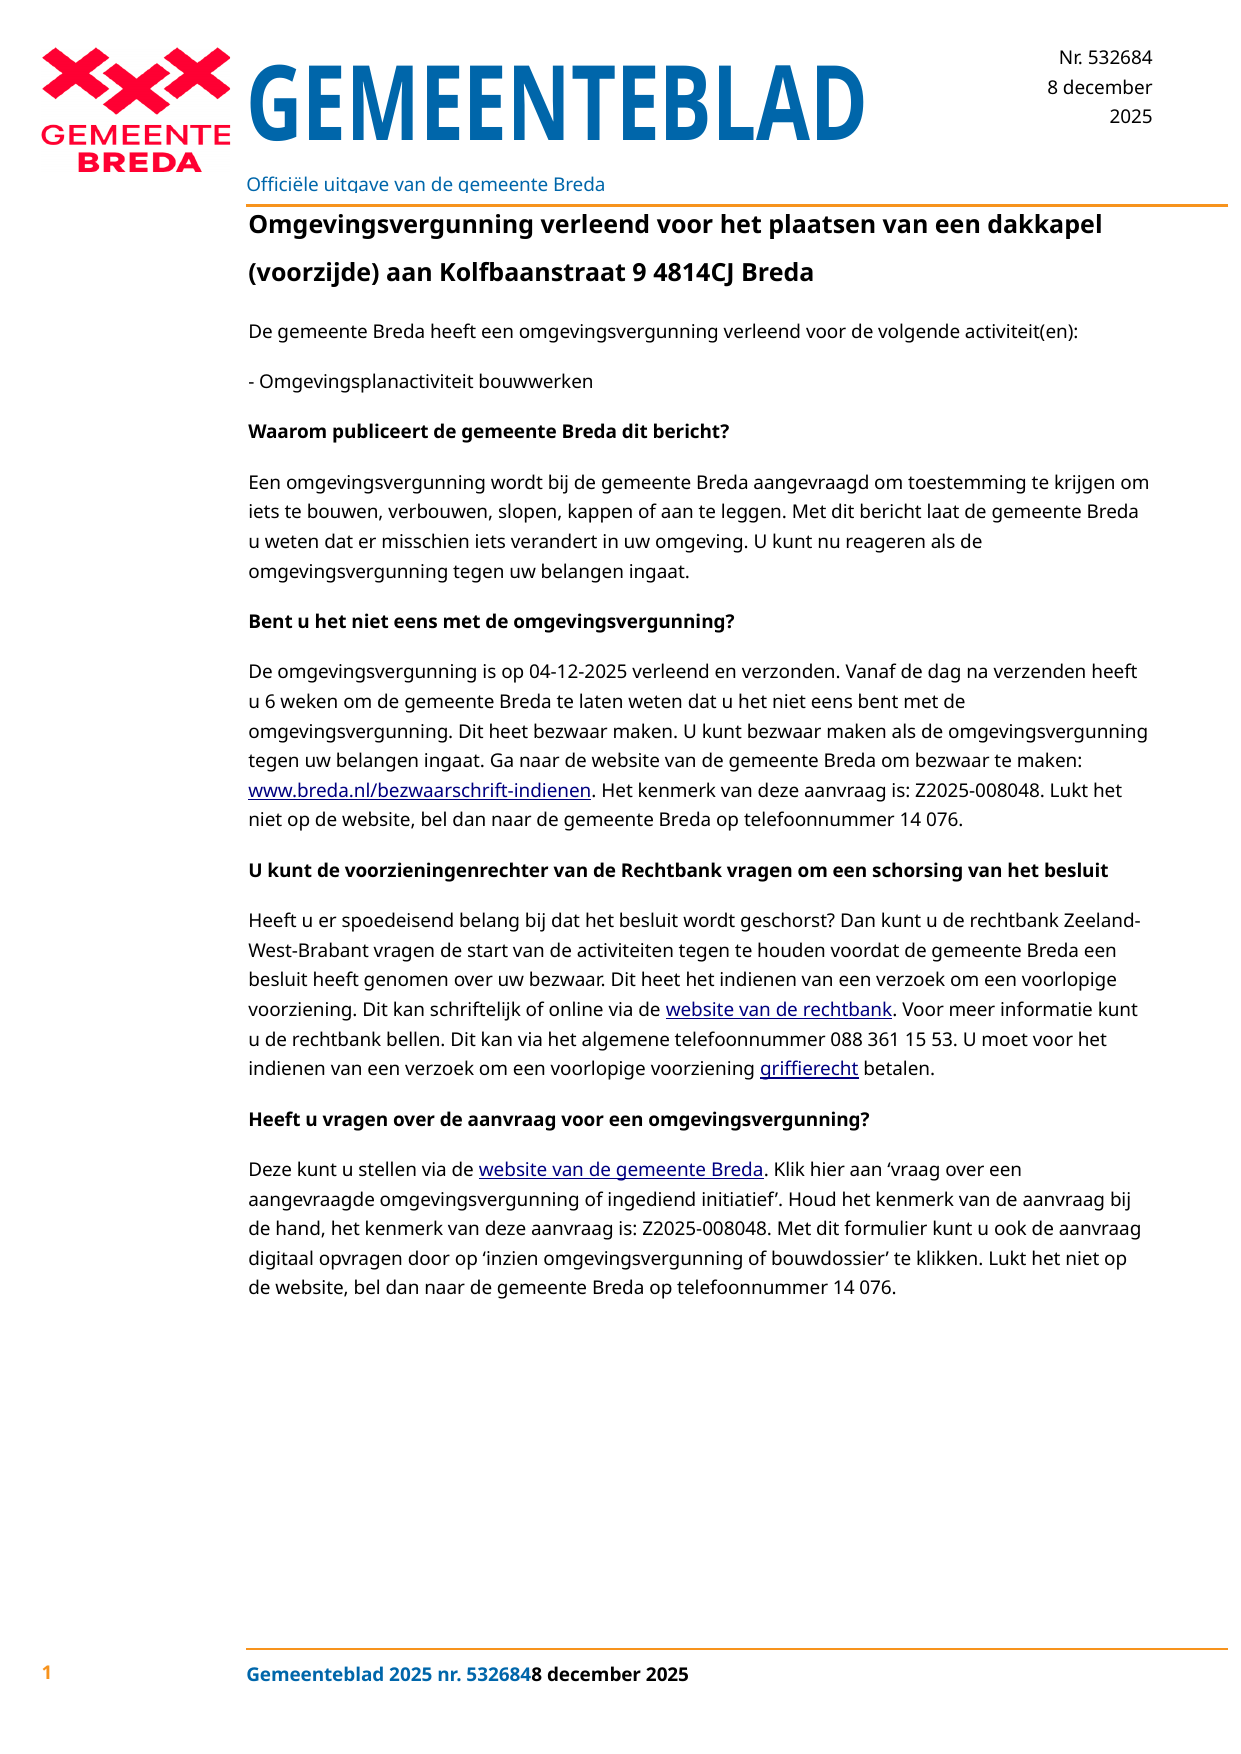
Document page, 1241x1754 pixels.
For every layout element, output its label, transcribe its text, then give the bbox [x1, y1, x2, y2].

text Een omgevingsvergunning wordt bij de gemeente Breda aangevraagd om toestemming te krijgen om iets te bouwen, verbouwen, slopen, kappen of aan te leggen. Met dit bericht laat de gemeente Breda u weten dat er misschien iets verandert in uw omgeving. U kunt nu reageren als de omgevingsvergunning tegen uw belangen ingaat. [248, 469, 1152, 584]
text De gemeente Breda heeft een omgevingsvergunning verleend voor de volgende activiteit(en): [248, 318, 1152, 344]
picture [41, 47, 231, 172]
text U kunt de voorzieningenrechter van de Rechtbank vragen om een schorsing van het besluit [248, 857, 1152, 883]
text Waarom publiceert de gemeente Breda dit bericht? [248, 419, 1152, 444]
text Heeft u vragen over de aanvraag voor een omgevingsvergunning? [248, 1106, 1152, 1132]
text De omgevingsvergunning is op 04-12-2025 verleend en verzonden. Vanaf de dag na verzenden heeft u 6 weken om de gemeente Breda te laten weten dat u het niet eens bent met de omgevingsvergunning. Dit heet bezwaar maken. U kunt bezwaar maken als de omgevingsvergunning tegen uw belangen ingaat. Ga naar de website van de gemeente Breda om bezwaar te maken: www.breda.nl/bezwaarschrift-indienen. Het kenmerk van deze aanvraag is: Z2025-008048. Lukt het niet op de website, bel dan naar de gemeente Breda op telefoonnummer 14 076. [248, 659, 1152, 832]
text - Omgevingsplanactiviteit bouwwerken [248, 368, 1152, 394]
text Omgevingsvergunning verleend voor het plaatsen van een dakkapel (voorzijde) aan Kolfbaanstraat 9 4814CJ Breda [248, 207, 1152, 288]
text Bent u het niet eens met de omgevingsvergunning? [248, 608, 1152, 634]
text Heeft u er spoedeisend belang bij dat het besluit wordt geschorst? Dan kunt u de rechtbank Zeeland-West-Brabant vragen de start van de activiteiten tegen te houden voordat de gemeente Breda een besluit heeft genomen over uw bezwaar. Dit heet het indienen van een verzoek om een voorlopige voorziening. Dit kan schriftelijk of online via de website van de rechtbank. Voor meer informatie kunt u de rechtbank bellen. Dit kan via het algemene telefoonnummer 088 361 15 53. U moet voor het indienen van een verzoek om een voorlopige voorziening griffierecht betalen. [248, 907, 1152, 1081]
text Deze kunt u stellen via de website van de gemeente Breda. Klik hier aan ‘vraag over een aangevraagde omgevingsvergunning of ingediend initiatief’. Houd het kenmerk van de aanvraag bij de hand, het kenmerk van deze aanvraag is: Z2025-008048. Met dit formulier kunt u ook de aanvraag digitaal opvragen door op ‘inzien omgevingsvergunning of bouwdossier’ te klikken. Lukt het niet op de website, bel dan naar de gemeente Breda op telefoonnummer 14 076. [248, 1156, 1152, 1300]
